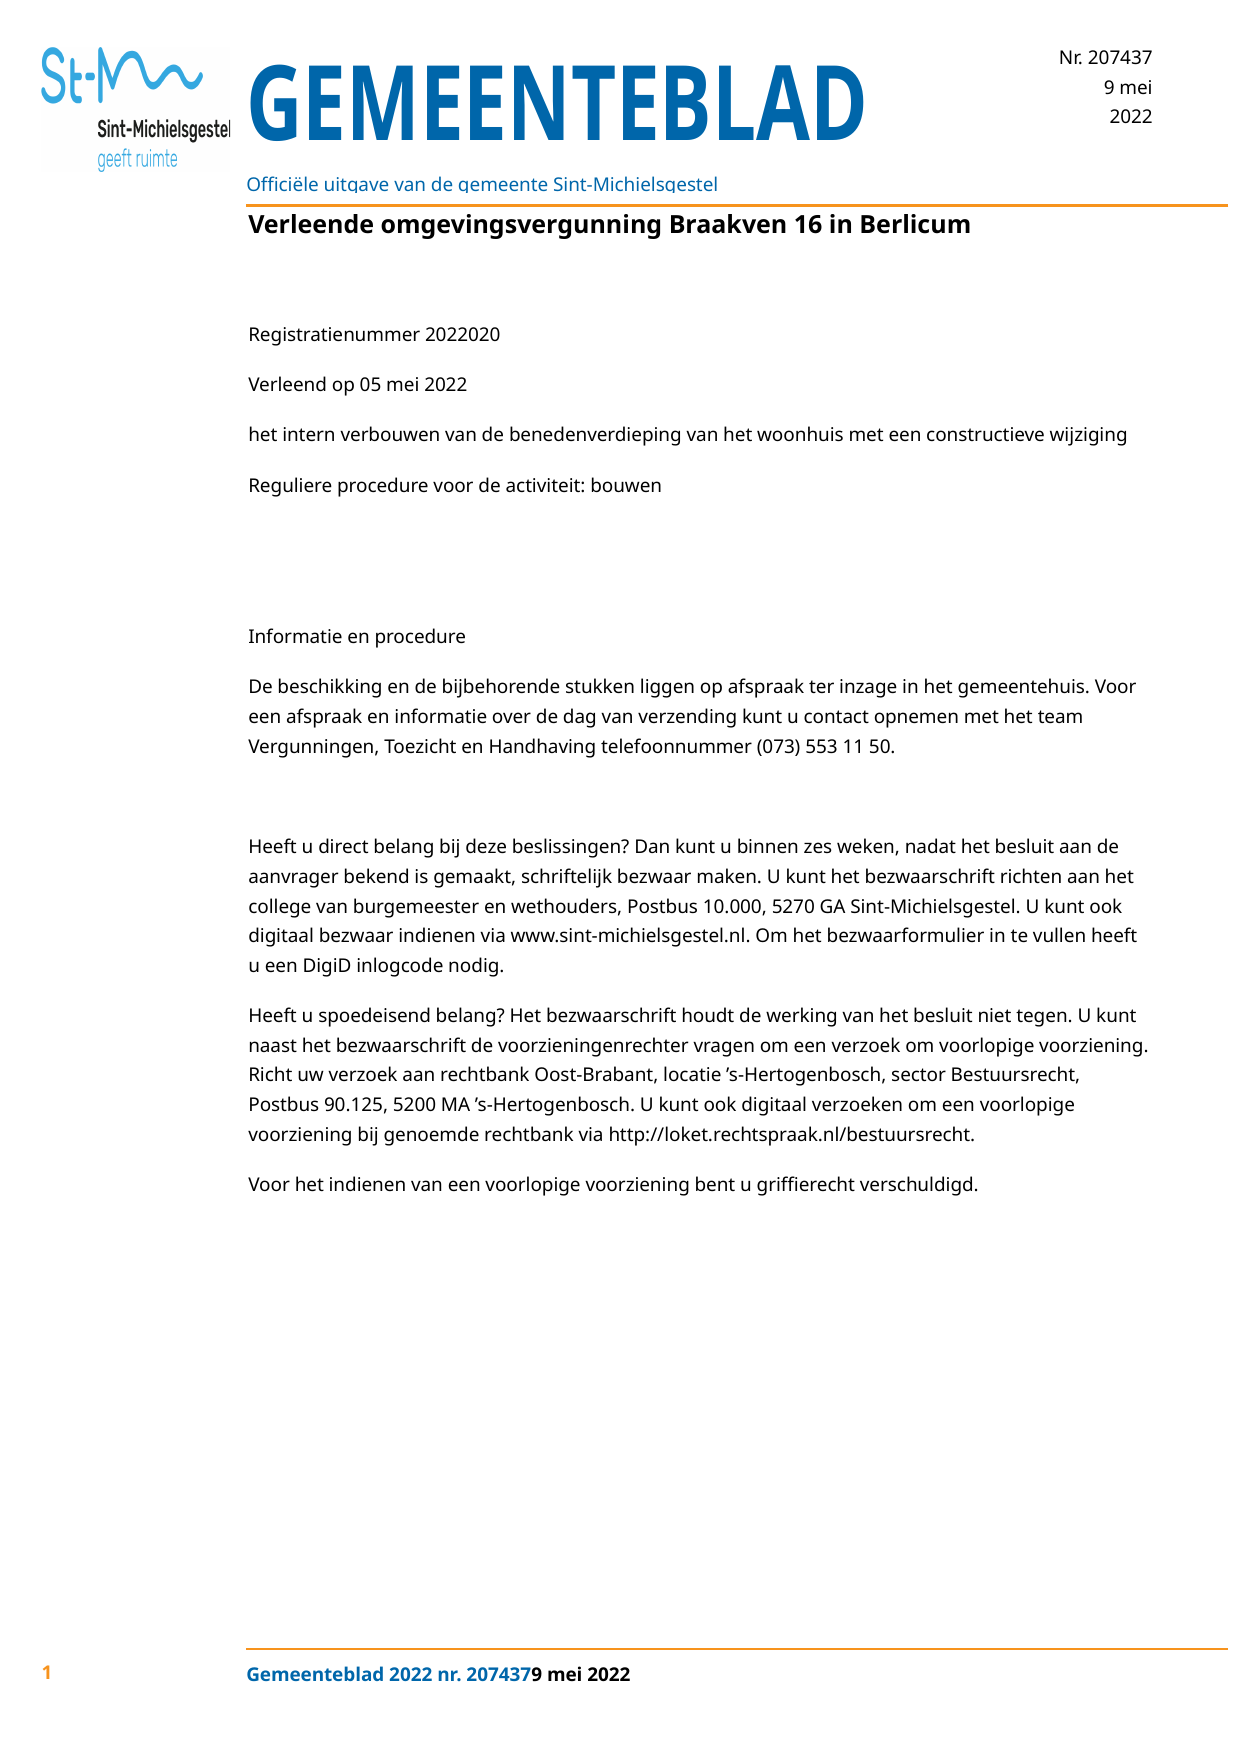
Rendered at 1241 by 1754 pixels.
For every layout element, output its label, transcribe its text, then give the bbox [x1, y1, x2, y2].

text Voor het indienen van een voorlopige voorziening bent u griffierecht verschuldigd. [248, 1171, 1152, 1197]
text Verleende omgevingsvergunning Braakven 16 in Berlicum [248, 207, 1152, 241]
picture [41, 47, 231, 172]
text Heeft u spoedeisend belang? Het bezwaarschrift houdt de werking van het besluit niet tegen. U kunt naast het bezwaarschrift de voorzieningenrechter vragen om een verzoek om voorlopige voorziening. Richt uw verzoek aan rechtbank Oost-Brabant, locatie ’s-Hertogenbosch, sector Bestuursrecht, Postbus 90.125, 5200 MA ’s-Hertogenbosch. U kunt ook digitaal verzoeken om een voorlopige voorziening bij genoemde rechtbank via http://loket.rechtspraak.nl/bestuursrecht. [248, 1002, 1152, 1146]
text Heeft u direct belang bij deze beslissingen? Dan kunt u binnen zes weken, nadat het besluit aan de aanvrager bekend is gemaakt, schriftelijk bezwaar maken. U kunt het bezwaarschrift richten aan het college van burgemeester en wethouders, Postbus 10.000, 5270 GA Sint-Michielsgestel. U kunt ook digitaal bezwaar indienen via www.sint-michielsgestel.nl. Om het bezwaarformulier in te vullen heeft u een DigiD inlogcode nodig. [248, 834, 1152, 978]
text De beschikking en de bijbehorende stukken liggen op afspraak ter inzage in het gemeentehuis. Voor een afspraak en informatie over de dag van verzending kunt u contact opnemen met het team Vergunningen, Toezicht en Handhaving telefoonnummer (073) 553 11 50. [248, 674, 1152, 758]
text Verleend op 05 mei 2022 [248, 371, 1152, 397]
text Reguliere procedure voor de activiteit: bouwen [248, 472, 1152, 498]
text Informatie en procedure [248, 623, 1152, 649]
text het intern verbouwen van de benedenverdieping van het woonhuis met een constructieve wijziging [248, 422, 1152, 447]
text Registratienummer 2022020 [248, 321, 1152, 346]
